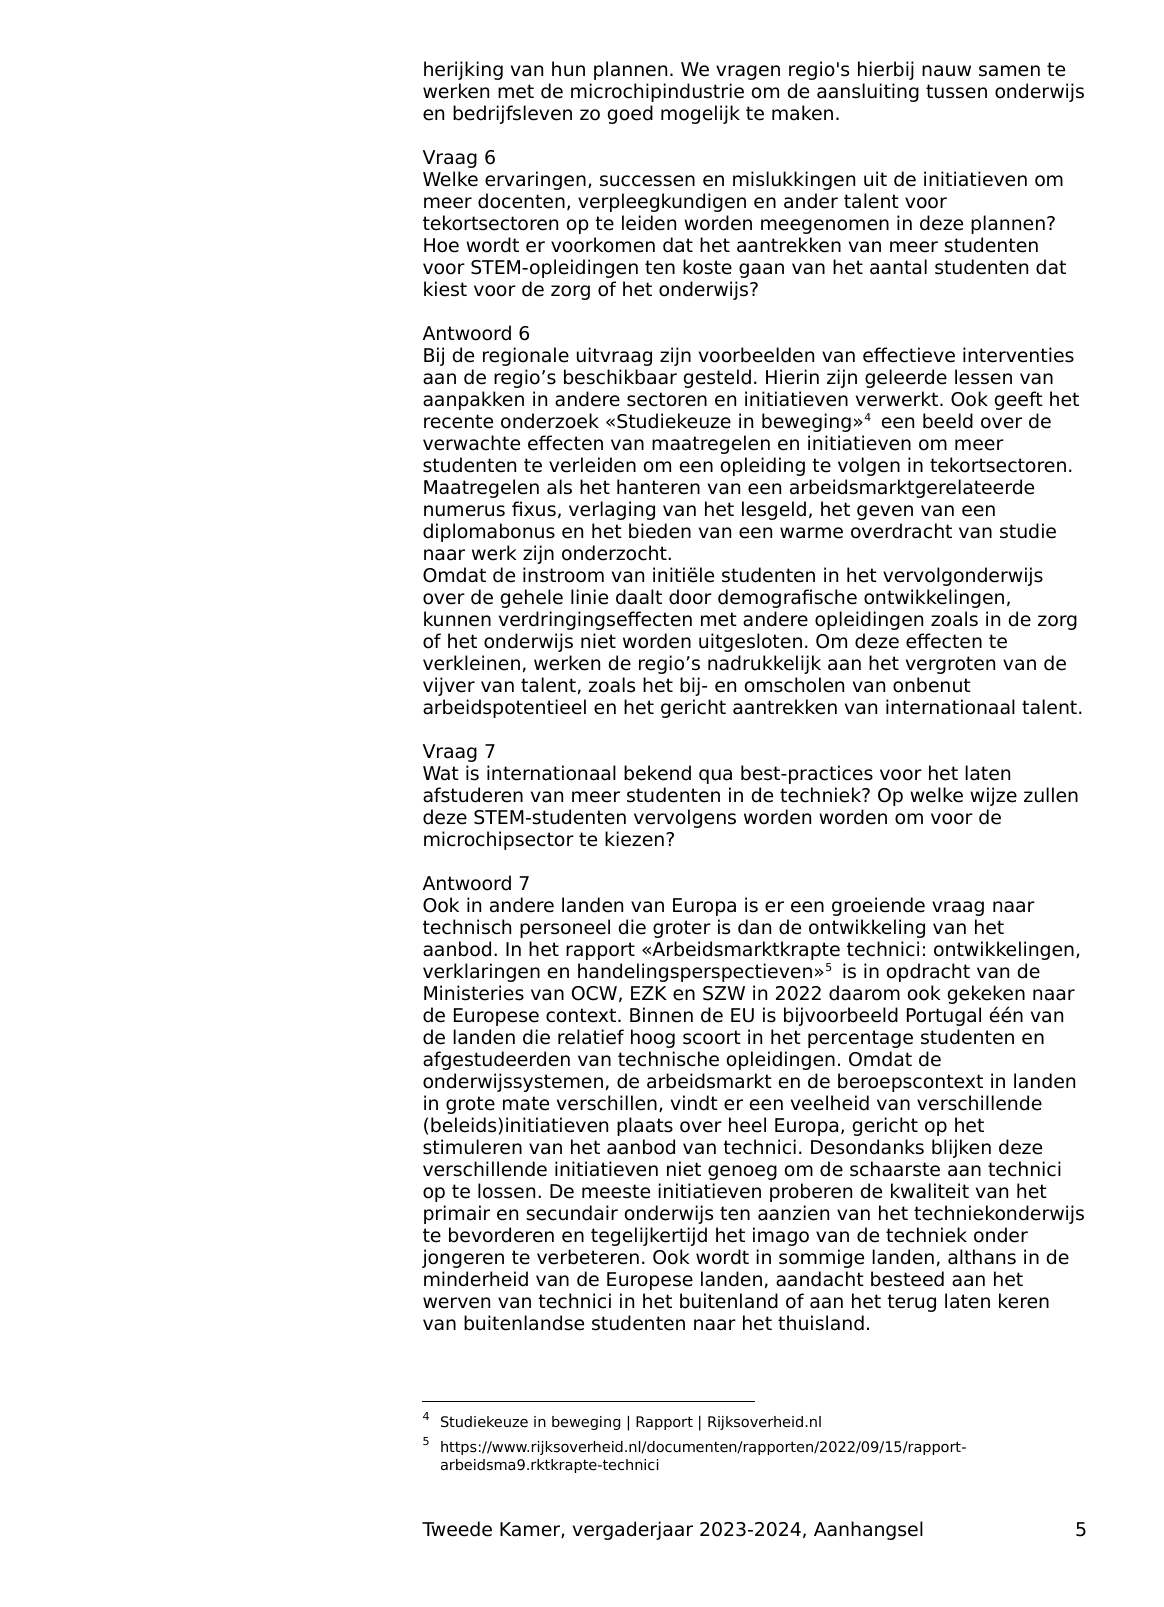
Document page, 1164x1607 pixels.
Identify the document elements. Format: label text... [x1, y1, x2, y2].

text Wat is internationaal bekend qua best-practices voor het laten afstuderen van meer studenten in de techniek? Op welke wijze zullen deze STEM-studenten vervolgens worden worden om voor de microchipsector te kiezen? [422, 763, 1087, 851]
text Studiekeuze in beweging | Rapport | Rijksoverheid.nl [422, 1410, 1087, 1432]
text Vraag 6 [422, 147, 1087, 169]
text Vraag 7 [422, 741, 1087, 763]
text herijking van hun plannen. We vragen regio's hierbij nauw samen te werken met de microchipindustrie om de aansluiting tussen onderwijs en bedrijfsleven zo goed mogelijk te maken. [422, 59, 1087, 125]
text Ook in andere landen van Europa is er een groeiende vraag naar technisch personeel die groter is dan de ontwikkeling van het aanbod. In het rapport «Arbeidsmarktkrapte technici: ontwikkelingen, verklaringen en handelingsperspectieven» is in opdracht van de Ministeries van OCW, EZK en SZW in 2022 daarom ook gekeken naar de Europese context. Binnen de EU is bijvoorbeeld Portugal één van de landen die relatief hoog scoort in het percentage studenten en afgestudeerden van technische opleidingen. Omdat de onderwijssystemen, de arbeidsmarkt en de beroepscontext in landen in grote mate verschillen, vindt er een veelheid van verschillende (beleids)initiatieven plaats over heel Europa, gericht op het stimuleren van het aanbod van technici. Desondanks blijken deze verschillende initiatieven niet genoeg om de schaarste aan technici op te lossen. De meeste initiatieven proberen de kwaliteit van het primair en secundair onderwijs ten aanzien van het techniekonderwijs te bevorderen en tegelijkertijd het imago van de techniek onder jongeren te verbeteren. Ook wordt in sommige landen, althans in de minderheid van de Europese landen, aandacht besteed aan het werven van technici in het buitenland of aan het terug laten keren van buitenlandse studenten naar het thuisland. [422, 895, 1087, 1335]
text Bij de regionale uitvraag zijn voorbeelden van effectieve interventies aan de regio’s beschikbaar gesteld. Hierin zijn geleerde lessen van aanpakken in andere sectoren en initiatieven verwerkt. Ook geeft het recente onderzoek «Studiekeuze in beweging» een beeld over de verwachte effecten van maatregelen en initiatieven om meer studenten te verleiden om een opleiding te volgen in tekortsectoren. Maatregelen als het hanteren van een arbeidsmarktgerelateerde numerus fixus, verlaging van het lesgeld, het geven van een diplomabonus en het bieden van een warme overdracht van studie naar werk zijn onderzocht. [422, 345, 1087, 565]
text Omdat de instroom van initiële studenten in het vervolgonderwijs over de gehele linie daalt door demografische ontwikkelingen, kunnen verdringingseffecten met andere opleidingen zoals in de zorg of het onderwijs niet worden uitgesloten. Om deze effecten te verkleinen, werken de regio’s nadrukkelijk aan het vergroten van de vijver van talent, zoals het bij- en omscholen van onbenut arbeidspotentieel en het gericht aantrekken van internationaal talent. [422, 565, 1087, 719]
text Welke ervaringen, successen en mislukkingen uit de initiatieven om meer docenten, verpleegkundigen en ander talent voor tekortsectoren op te leiden worden meegenomen in deze plannen? Hoe wordt er voorkomen dat het aantrekken van meer studenten voor STEM-opleidingen ten koste gaan van het aantal studenten dat kiest voor de zorg of het onderwijs? [422, 169, 1087, 301]
text Antwoord 7 [422, 873, 1087, 895]
text Antwoord 6 [422, 323, 1087, 345]
text https://www.rijksoverheid.nl/documenten/rapporten/2022/09/15/rapport-arbeidsma9.rktkrapte-technici [422, 1435, 1087, 1474]
